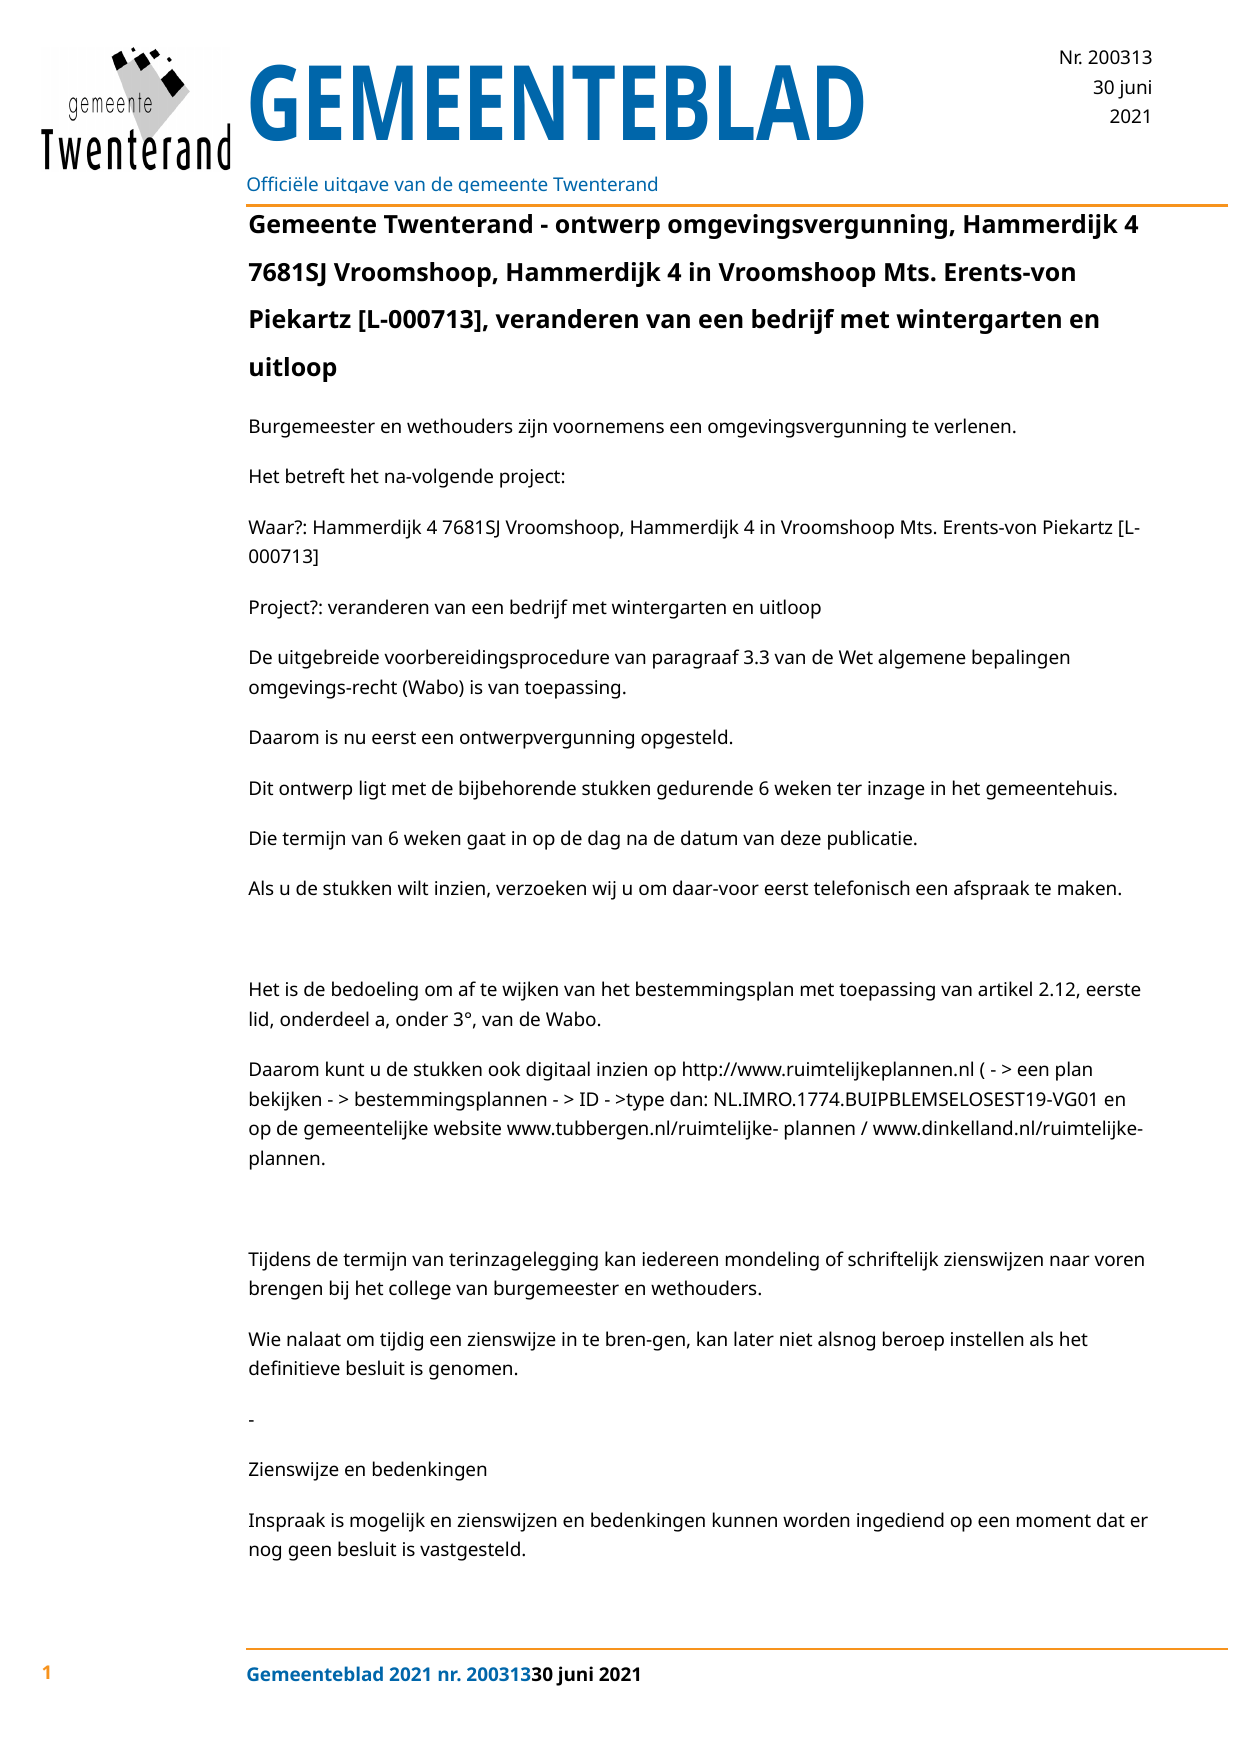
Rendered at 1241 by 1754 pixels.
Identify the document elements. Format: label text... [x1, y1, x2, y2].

text Het betreft het na-volgende project: [248, 463, 1152, 489]
text Zienswijze en bedenkingen [248, 1456, 1152, 1482]
text De uitgebreide voorbereidingsprocedure van paragraaf 3.3 van de Wet algemene bepalingen omgevings-recht (Wabo) is van toepassing. [248, 644, 1152, 700]
text Inspraak is mogelijk en zienswijzen en bedenkingen kunnen worden ingediend op een moment dat er nog geen besluit is vastgesteld. [248, 1507, 1152, 1562]
text - [248, 1406, 1152, 1432]
text Als u de stukken wilt inzien, verzoeken wij u om daar-voor eerst telefonisch een afspraak te maken. [248, 876, 1152, 901]
text Waar?: Hammerdijk 4 7681SJ Vroomshoop, Hammerdijk 4 in Vroomshoop Mts. Erents-von Piekartz [L-000713] [248, 514, 1152, 569]
text Project?: veranderen van een bedrijf met wintergarten en uitloop [248, 594, 1152, 620]
text Gemeente Twenterand - ontwerp omgevingsvergunning, Hammerdijk 4 7681SJ Vroomshoop, Hammerdijk 4 in Vroomshoop Mts. Erents-von Piekartz [L-000713], veranderen van een bedrijf met wintergarten en uitloop [248, 207, 1152, 384]
text Die termijn van 6 weken gaat in op de dag na de datum van deze publicatie. [248, 825, 1152, 851]
text Dit ontwerp ligt met de bijbehorende stukken gedurende 6 weken ter inzage in het gemeentehuis. [248, 775, 1152, 801]
text Daarom is nu eerst een ontwerpvergunning opgesteld. [248, 724, 1152, 750]
text Daarom kunt u de stukken ook digitaal inzien op http://www.ruimtelijkeplannen.nl ( - > een plan bekijken - > bestemmingsplannen - > ID - >type dan: NL.IMRO.1774.BUIPBLEMSELOSEST19-VG01 en op de gemeentelijke website www.tubbergen.nl/ruimtelijke- plannen / www.dinkelland.nl/ruimtelijke- plannen. [248, 1056, 1152, 1171]
text Wie nalaat om tijdig een zienswijze in te bren-gen, kan later niet alsnog beroep instellen als het definitieve besluit is genomen. [248, 1326, 1152, 1381]
text Tijdens de termijn van terinzagelegging kan iedereen mondeling of schriftelijk zienswijzen naar voren brengen bij het college van burgemeester en wethouders. [248, 1246, 1152, 1301]
picture [41, 47, 231, 172]
text Burgemeester en wethouders zijn voornemens een omgevingsvergunning te verlenen. [248, 413, 1152, 439]
text Het is de bedoeling om af te wijken van het bestemmingsplan met toepassing van artikel 2.12, eerste lid, onderdeel a, onder 3°, van de Wabo. [248, 976, 1152, 1032]
